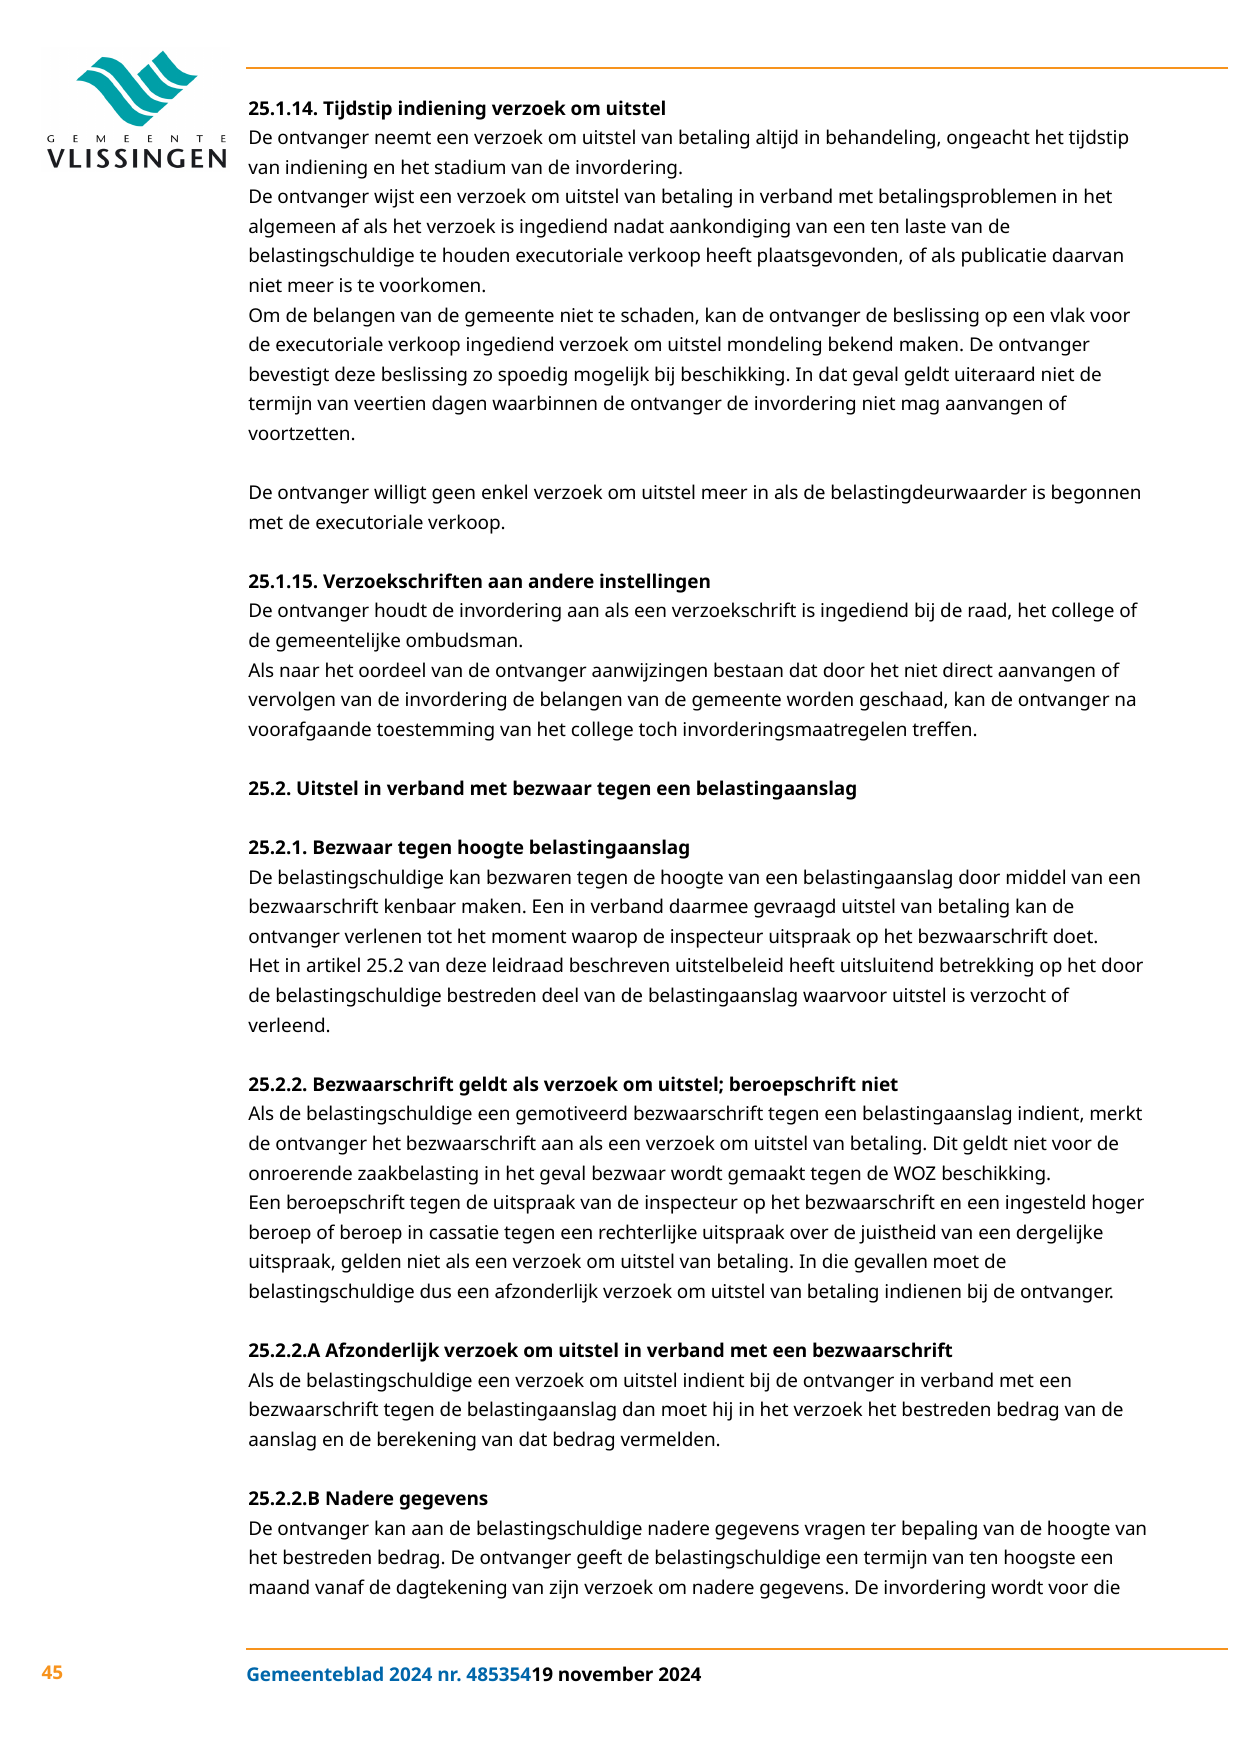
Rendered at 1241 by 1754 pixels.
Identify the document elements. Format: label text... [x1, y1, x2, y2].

text 25.2.2.B Nadere gegevens [248, 1485, 1152, 1511]
text De ontvanger willigt geen enkel verzoek om uitstel meer in als de belastingdeurwaarder is begonnen met de executoriale verkoop. [248, 479, 1152, 535]
text Als de belastingschuldige een verzoek om uitstel indient bij de ontvanger in verband met een bezwaarschrift tegen de belastingaanslag dan moet hij in het verzoek het bestreden bedrag van de aanslag en de berekening van dat bedrag vermelden. [248, 1367, 1152, 1452]
text De ontvanger kan aan de belastingschuldige nadere gegevens vragen ter bepaling van de hoogte van het bestreden bedrag. De ontvanger geeft de belastingschuldige een termijn van ten hoogste een maand vanaf de dagtekening van zijn verzoek om nadere gegevens. De invordering wordt voor die [248, 1515, 1152, 1600]
text Als de belastingschuldige een gemotiveerd bezwaarschrift tegen een belastingaanslag indient, merkt de ontvanger het bezwaarschrift aan als een verzoek om uitstel van betaling. Dit geldt niet voor de onroerende zaakbelasting in het geval bezwaar wordt gemaakt tegen de WOZ beschikking. [248, 1101, 1152, 1186]
text De ontvanger wijst een verzoek om uitstel van betaling in verband met betalingsproblemen in het algemeen af als het verzoek is ingediend nadat aankondiging van een ten laste van de belastingschuldige te houden executoriale verkoop heeft plaatsgevonden, of als publicatie daarvan niet meer is te voorkomen. [248, 183, 1152, 298]
text De ontvanger neemt een verzoek om uitstel van betaling altijd in behandeling, ongeacht het tijdstip van indiening en het stadium van de invordering. [248, 124, 1152, 180]
text 25.1.14. Tijdstip indiening verzoek om uitstel [248, 95, 1152, 121]
text Het in artikel 25.2 van deze leidraad beschreven uitstelbeleid heeft uitsluitend betrekking op het door de belastingschuldige bestreden deel van de belastingaanslag waarvoor uitstel is verzocht of verleend. [248, 953, 1152, 1038]
text 25.2.2. Bezwaarschrift geldt als verzoek om uitstel; beroepschrift niet [248, 1071, 1152, 1097]
text 25.1.15. Verzoekschriften aan andere instellingen [248, 568, 1152, 594]
text Om de belangen van de gemeente niet te schaden, kan de ontvanger de beslissing op een vlak voor de executoriale verkoop ingediend verzoek om uitstel mondeling bekend maken. De ontvanger bevestigt deze beslissing zo spoedig mogelijk bij beschikking. In dat geval geldt uiteraard niet de termijn van veertien dagen waarbinnen de ontvanger de invordering niet mag aanvangen of voortzetten. [248, 302, 1152, 446]
text 25.2. Uitstel in verband met bezwaar tegen een belastingaanslag [248, 775, 1152, 801]
text Als naar het oordeel van de ontvanger aanwijzingen bestaan dat door het niet direct aanvangen of vervolgen van de invordering de belangen van de gemeente worden geschaad, kan de ontvanger na voorafgaande toestemming van het college toch invorderingsmaatregelen treffen. [248, 657, 1152, 742]
text 25.2.1. Bezwaar tegen hoogte belastingaanslag [248, 834, 1152, 860]
text Een beroepschrift tegen de uitspraak van de inspecteur op het bezwaarschrift en een ingesteld hoger beroep of beroep in cassatie tegen een rechterlijke uitspraak over de juistheid van een dergelijke uitspraak, gelden niet als een verzoek om uitstel van betaling. In die gevallen moet de belastingschuldige dus een afzonderlijk verzoek om uitstel van betaling indienen bij de ontvanger. [248, 1189, 1152, 1304]
picture [41, 47, 231, 172]
text De belastingschuldige kan bezwaren tegen de hoogte van een belastingaanslag door middel van een bezwaarschrift kenbaar maken. Een in verband daarmee gevraagd uitstel van betaling kan de ontvanger verlenen tot het moment waarop de inspecteur uitspraak op het bezwaarschrift doet. [248, 864, 1152, 949]
text De ontvanger houdt de invordering aan als een verzoekschrift is ingediend bij de raad, het college of de gemeentelijke ombudsman. [248, 598, 1152, 653]
text 25.2.2.A Afzonderlijk verzoek om uitstel in verband met een bezwaarschrift [248, 1337, 1152, 1363]
